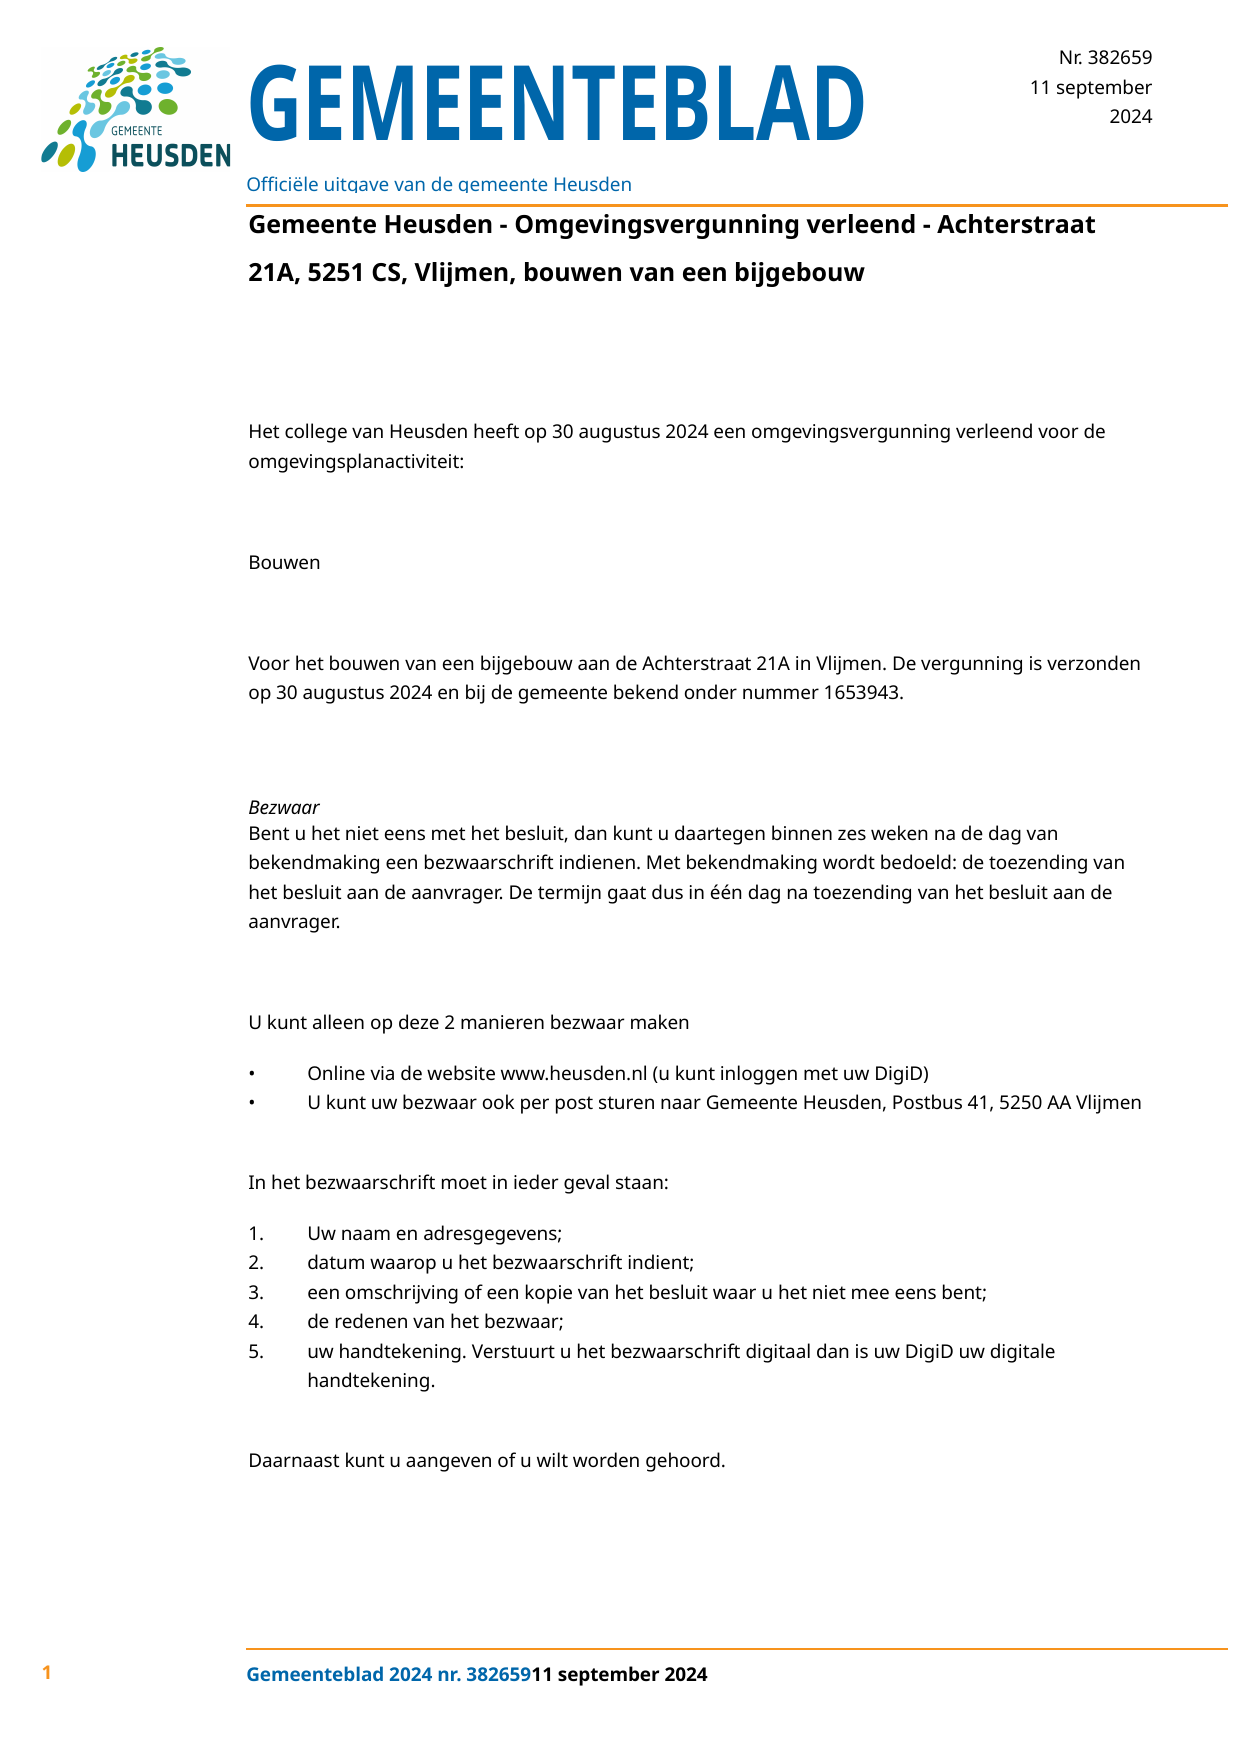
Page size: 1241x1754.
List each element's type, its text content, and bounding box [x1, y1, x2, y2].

list Uw naam en adresgegevens; [248, 1220, 1152, 1245]
text U kunt alleen op deze 2 manieren bezwaar maken [248, 1009, 1152, 1035]
text Daarnaast kunt u aangeven of u wilt worden gehoord. [248, 1448, 1152, 1473]
list Online via de website www.heusden.nl (u kunt inloggen met uw DigiD) [248, 1060, 1152, 1085]
text Gemeente Heusden - Omgevingsvergunning verleend - Achterstraat 21A, 5251 CS, Vlijmen, bouwen van een bijgebouw [248, 207, 1152, 288]
list datum waarop u het bezwaarschrift indient; [248, 1249, 1152, 1275]
list uw handtekening. Verstuurt u het bezwaarschrift digitaal dan is uw DigiD uw digitale handtekening. [248, 1338, 1152, 1393]
text Voor het bouwen van een bijgebouw aan de Achterstraat 21A in Vlijmen. De vergunning is verzonden op 30 augustus 2024 en bij de gemeente bekend onder nummer 1653943. [248, 650, 1152, 705]
text Bouwen [248, 549, 1152, 575]
text Bezwaar [248, 794, 1152, 820]
text In het bezwaarschrift moet in ieder geval staan: [248, 1169, 1152, 1195]
list de redenen van het bezwaar; [248, 1308, 1152, 1334]
list U kunt uw bezwaar ook per post sturen naar Gemeente Heusden, Postbus 41, 5250 AA Vlijmen [248, 1089, 1152, 1115]
text Het college van Heusden heeft op 30 augustus 2024 een omgevingsvergunning verleend voor de omgevingsplanactiviteit: [248, 419, 1152, 474]
text Bent u het niet eens met het besluit, dan kunt u daartegen binnen zes weken na de dag van bekendmaking een bezwaarschrift indienen. Met bekendmaking wordt bedoeld: de toezending van het besluit aan de aanvrager. De termijn gaat dus in één dag na toezending van het besluit aan de aanvrager. [248, 820, 1152, 934]
picture [41, 47, 231, 172]
list een omschrijving of een kopie van het besluit waar u het niet mee eens bent; [248, 1279, 1152, 1304]
